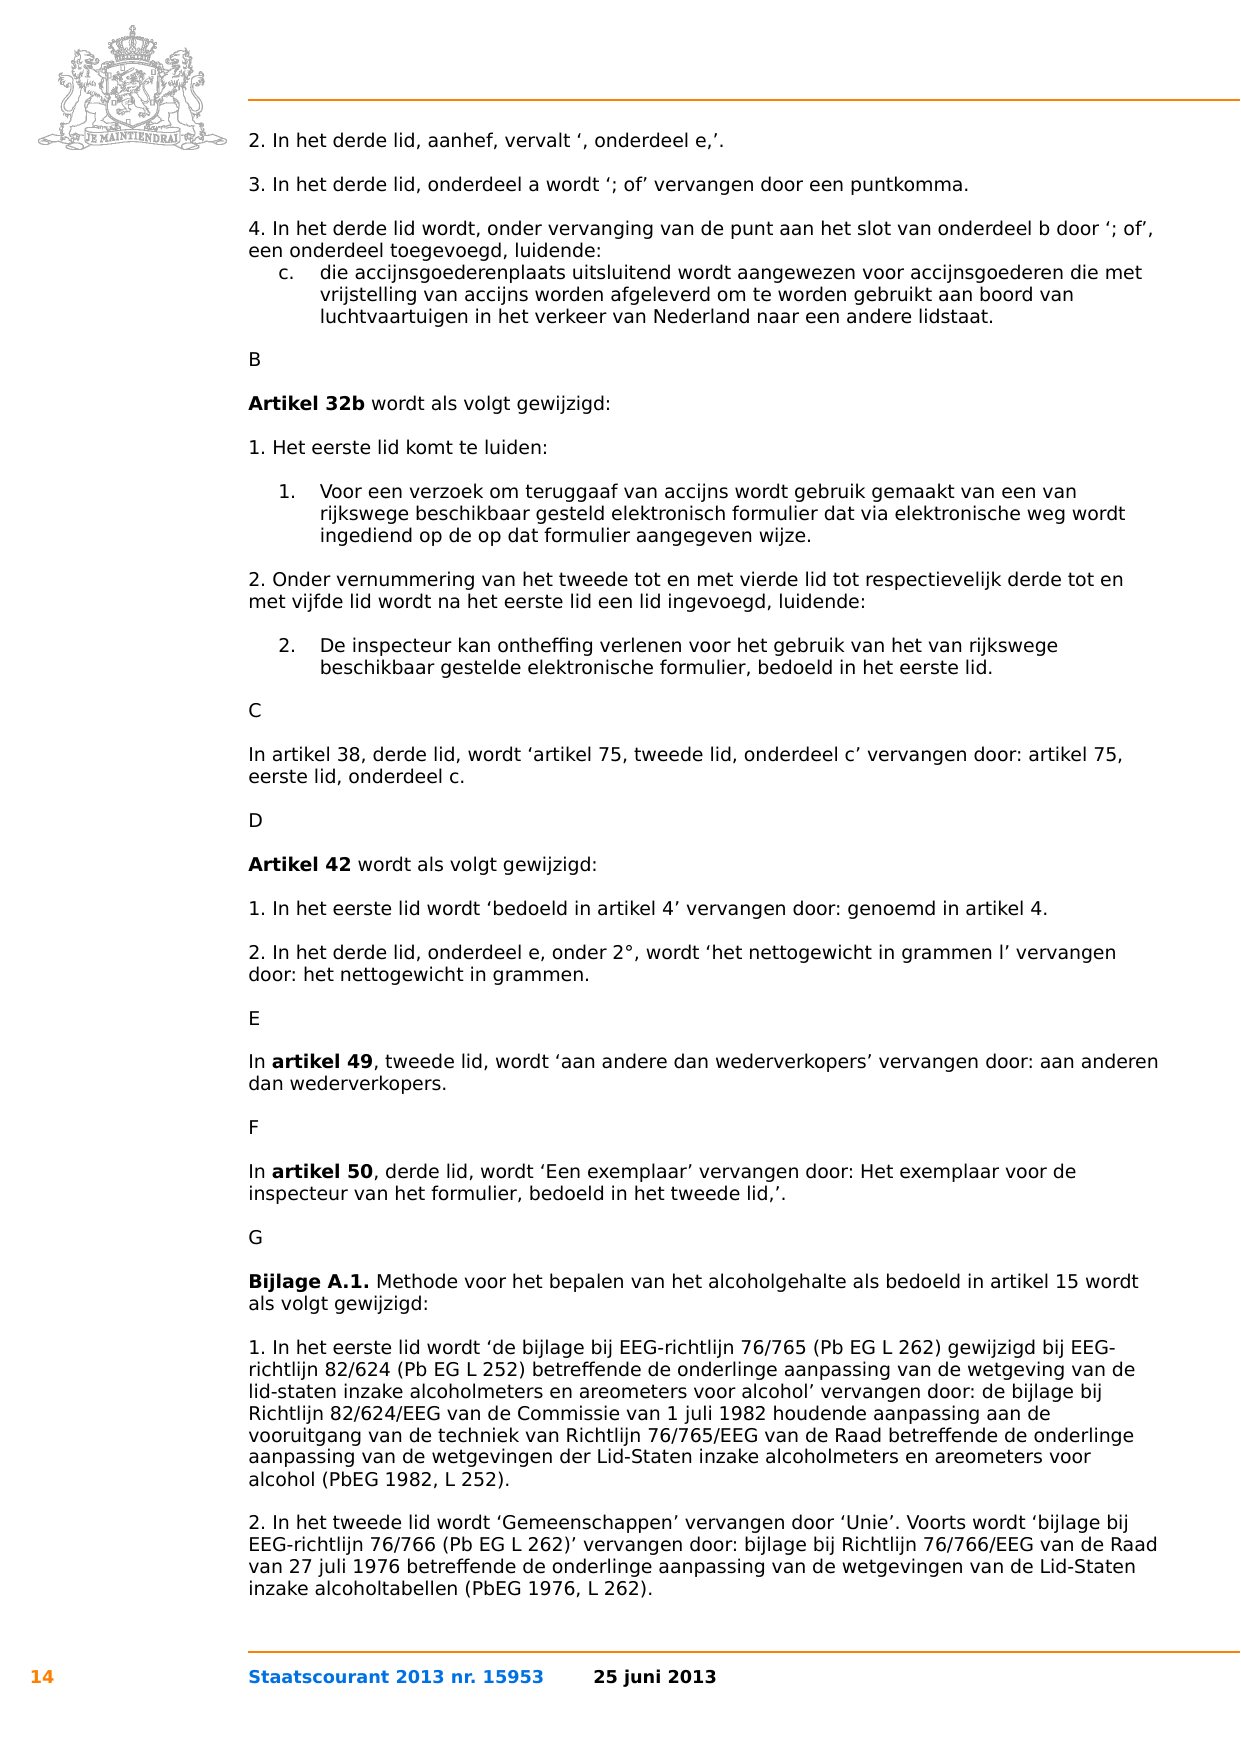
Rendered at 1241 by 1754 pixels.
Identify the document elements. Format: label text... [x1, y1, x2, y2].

text 1. Voor een verzoek om teruggaaf van accijns wordt gebruik gemaakt van een van rijkswege beschikbaar gesteld elektronisch formulier dat via elektronische weg wordt ingediend op de op dat formulier aangegeven wijze. [278, 481, 1163, 547]
text Bijlage A.1. Methode voor het bepalen van het alcoholgehalte als bedoeld in artikel 15 wordt als volgt gewijzigd: [248, 1271, 1163, 1315]
text Artikel 32b wordt als volgt gewijzigd: [248, 393, 1163, 415]
text Artikel 42 wordt als volgt gewijzigd: [248, 854, 1163, 876]
text 2. De inspecteur kan ontheffing verlenen voor het gebruik van het van rijkswege beschikbaar gestelde elektronische formulier, bedoeld in het eerste lid. [278, 634, 1163, 678]
text 2. In het tweede lid wordt ‘Gemeenschappen’ vervangen door ‘Unie’. Voorts wordt ‘bijlage bij EEG-richtlijn 76/766 (Pb EG L 262)’ vervangen door: bijlage bij Richtlijn 76/766/EEG van de Raad van 27 juli 1976 betreffende de onderlinge aanpassing van de wetgevingen van de Lid-Staten inzake alcoholtabellen (PbEG 1976, L 262). [248, 1512, 1163, 1600]
text c. die accijnsgoederenplaats uitsluitend wordt aangewezen voor accijnsgoederen die met vrijstelling van accijns worden afgeleverd om te worden gebruikt aan boord van luchtvaartuigen in het verkeer van Nederland naar een andere lidstaat. [278, 262, 1163, 327]
text B [248, 349, 1163, 371]
text C [248, 700, 1163, 722]
text 3. In het derde lid, onderdeel a wordt ‘; of’ vervangen door een puntkomma. [248, 174, 1163, 196]
text In artikel 50, derde lid, wordt ‘Een exemplaar’ vervangen door: Het exemplaar voor de inspecteur van het formulier, bedoeld in het tweede lid,’. [248, 1161, 1163, 1205]
text In artikel 49, tweede lid, wordt ‘aan andere dan wederverkopers’ vervangen door: aan anderen dan wederverkopers. [248, 1051, 1163, 1095]
text D [248, 810, 1163, 832]
text G [248, 1227, 1163, 1249]
text In artikel 38, derde lid, wordt ‘artikel 75, tweede lid, onderdeel c’ vervangen door: artikel 75, eerste lid, onderdeel c. [248, 744, 1163, 788]
text E [248, 1007, 1163, 1029]
text 1. Het eerste lid komt te luiden: [248, 437, 1163, 459]
text F [248, 1117, 1163, 1139]
picture [38, 25, 227, 150]
text 1. In het eerste lid wordt ‘de bijlage bij EEG-richtlijn 76/765 (Pb EG L 262) gewijzigd bij EEG-richtlijn 82/624 (Pb EG L 252) betreffende de onderlinge aanpassing van de wetgeving van de lid-staten inzake alcoholmeters en areometers voor alcohol’ vervangen door: de bijlage bij Richtlijn 82/624/EEG van de Commissie van 1 juli 1982 houdende aanpassing aan de vooruitgang van de techniek van Richtlijn 76/765/EEG van de Raad betreffende de onderlinge aanpassing van de wetgevingen der Lid-Staten inzake alcoholmeters en areometers voor alcohol (PbEG 1982, L 252). [248, 1337, 1163, 1490]
text 4. In het derde lid wordt, onder vervanging van de punt aan het slot van onderdeel b door ‘; of’, een onderdeel toegevoegd, luidende: [248, 218, 1163, 262]
text 1. In het eerste lid wordt ‘bedoeld in artikel 4’ vervangen door: genoemd in artikel 4. [248, 898, 1163, 920]
text 2. In het derde lid, aanhef, vervalt ‘, onderdeel e,’. [248, 130, 1163, 152]
text 2. Onder vernummering van het tweede tot en met vierde lid tot respectievelijk derde tot en met vijfde lid wordt na het eerste lid een lid ingevoegd, luidende: [248, 569, 1163, 613]
text 2. In het derde lid, onderdeel e, onder 2°, wordt ‘het nettogewicht in grammen l’ vervangen door: het nettogewicht in grammen. [248, 942, 1163, 986]
